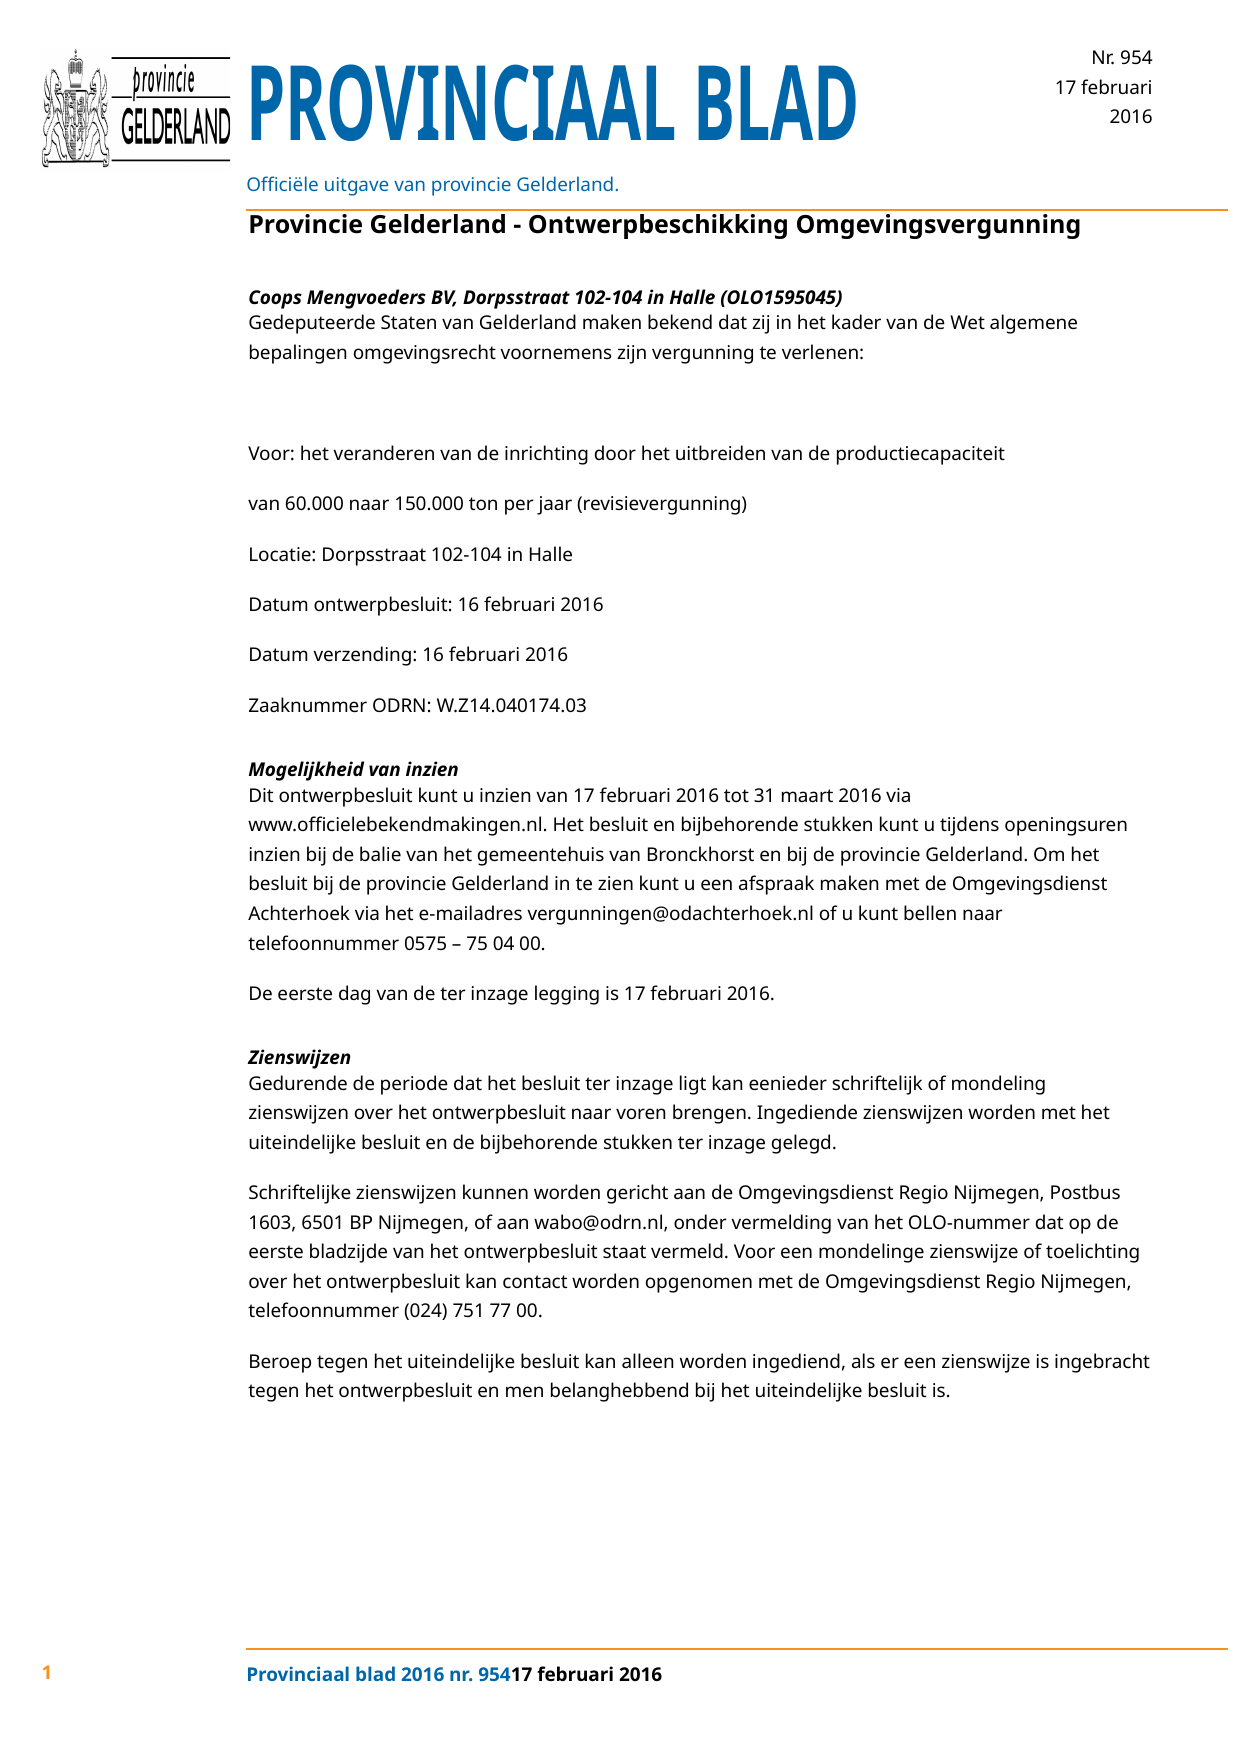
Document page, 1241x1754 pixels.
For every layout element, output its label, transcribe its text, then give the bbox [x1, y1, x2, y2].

text Mogelijkheid van inzien [248, 756, 1152, 782]
text Locatie: Dorpsstraat 102-104 in Halle [248, 541, 1152, 567]
text Voor: het veranderen van de inrichting door het uitbreiden van de productiecapaciteit [248, 440, 1152, 466]
text Schriftelijke zienswijzen kunnen worden gericht aan de Omgevingsdienst Regio Nijmegen, Postbus 1603, 6501 BP Nijmegen, of aan wabo@odrn.nl, onder vermelding van het OLO-nummer dat op de eerste bladzijde van het ontwerpbesluit staat vermeld. Voor een mondelinge zienswijze of toelichting over het ontwerpbesluit kan contact worden opgenomen met de Omgevingsdienst Regio Nijmegen, telefoonnummer (024) 751 77 00. [248, 1179, 1152, 1323]
text Gedurende de periode dat het besluit ter inzage ligt kan eenieder schriftelijk of mondeling zienswijzen over het ontwerpbesluit naar voren brengen. Ingediende zienswijzen worden met het uiteindelijke besluit en de bijbehorende stukken ter inzage gelegd. [248, 1070, 1152, 1155]
text Dit ontwerpbesluit kunt u inzien van 17 februari 2016 tot 31 maart 2016 via www.officielebekendmakingen.nl. Het besluit en bijbehorende stukken kunt u tijdens openingsuren inzien bij de balie van het gemeentehuis van Bronckhorst en bij de provincie Gelderland. Om het besluit bij de provincie Gelderland in te zien kunt u een afspraak maken met de Omgevingsdienst Achterhoek via het e-mailadres vergunningen@odachterhoek.nl of u kunt bellen naar telefoonnummer 0575 – 75 04 00. [248, 782, 1152, 955]
text van 60.000 naar 150.000 ton per jaar (revisievergunning) [248, 490, 1152, 516]
text De eerste dag van de ter inzage legging is 17 februari 2016. [248, 980, 1152, 1006]
text Zaaknummer ODRN: W.Z14.040174.03 [248, 692, 1152, 718]
text Gedeputeerde Staten van Gelderland maken bekend dat zij in het kader van de Wet algemene bepalingen omgevingsrecht voornemens zijn vergunning te verlenen: [248, 309, 1152, 365]
picture [41, 47, 231, 172]
text Datum ontwerpbesluit: 16 februari 2016 [248, 591, 1152, 617]
text Provincie Gelderland - Ontwerpbeschikking Omgevingsvergunning [248, 211, 1152, 241]
text Coops Mengvoeders BV, Dorpsstraat 102-104 in Halle (OLO1595045) [248, 284, 1152, 309]
text Datum verzending: 16 februari 2016 [248, 642, 1152, 667]
text Beroep tegen het uiteindelijke besluit kan alleen worden ingediend, als er een zienswijze is ingebracht tegen het ontwerpbesluit en men belanghebbend bij het uiteindelijke besluit is. [248, 1348, 1152, 1403]
text Zienswijzen [248, 1044, 1152, 1070]
